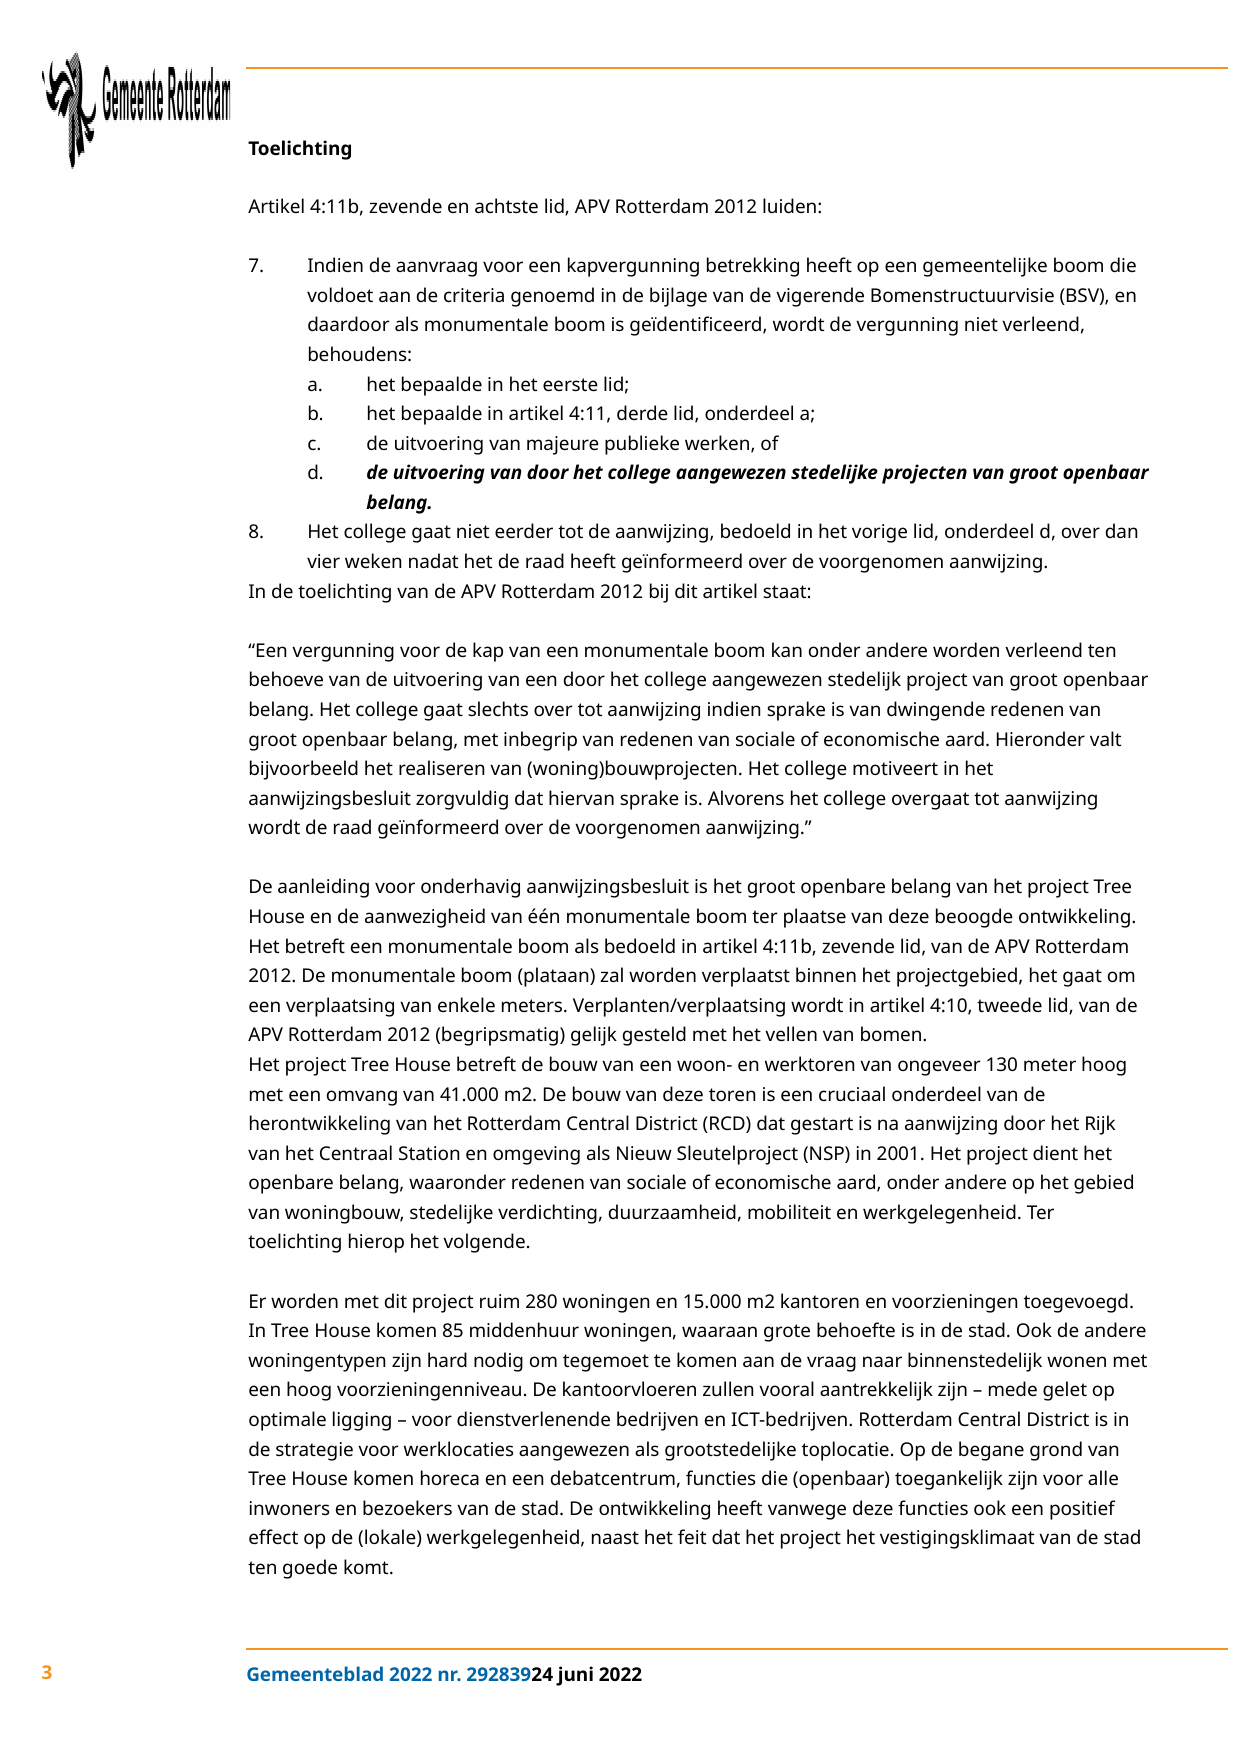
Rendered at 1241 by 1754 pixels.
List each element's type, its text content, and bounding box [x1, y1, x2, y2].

list Het college gaat niet eerder tot de aanwijzing, bedoeld in het vorige lid, onderdeel d, over dan vier weken nadat het de raad heeft geïnformeerd over de voorgenomen aanwijzing. [248, 519, 1152, 574]
text Er worden met dit project ruim 280 woningen en 15.000 m2 kantoren en voorzieningen toegevoegd. In Tree House komen 85 middenhuur woningen, waaraan grote behoefte is in de stad. Ook de andere woningentypen zijn hard nodig om tegemoet te komen aan de vraag naar binnenstedelijk wonen met een hoog voorzieningenniveau. De kantoorvloeren zullen vooral aantrekkelijk zijn – mede gelet op optimale ligging – voor dienstverlenende bedrijven en ICT-bedrijven. Rotterdam Central District is in de strategie voor werklocaties aangewezen als grootstedelijke toplocatie. Op de begane grond van Tree House komen horeca en een debatcentrum, functies die (openbaar) toegankelijk zijn voor alle inwoners en bezoekers van de stad. De ontwikkeling heeft vanwege deze functies ook een positief effect op de (lokale) werkgelegenheid, naast het feit dat het project het vestigingsklimaat van de stad ten goede komt. [248, 1288, 1152, 1580]
list de uitvoering van door het college aangewezen stedelijke projecten van groot openbaar belang. [307, 459, 1152, 515]
text Artikel 4:11b, zevende en achtste lid, APV Rotterdam 2012 luiden: [248, 193, 1152, 219]
list het bepaalde in artikel 4:11, derde lid, onderdeel a; [307, 400, 1152, 426]
text Het project Tree House betreft de bouw van een woon- en werktoren van ongeveer 130 meter hoog met een omvang van 41.000 m2. De bouw van deze toren is een cruciaal onderdeel van de herontwikkeling van het Rotterdam Central District (RCD) dat gestart is na aanwijzing door het Rijk van het Centraal Station en omgeving als Nieuw Sleutelproject (NSP) in 2001. Het project dient het openbare belang, waaronder redenen van sociale of economische aard, onder andere op het gebied van woningbouw, stedelijke verdichting, duurzaamheid, mobiliteit en werkgelegenheid. Ter toelichting hierop het volgende. [248, 1051, 1152, 1254]
list de uitvoering van majeure publieke werken, of [307, 430, 1152, 456]
picture [41, 47, 231, 172]
text De aanleiding voor onderhavig aanwijzingsbesluit is het groot openbare belang van het project Tree House en de aanwezigheid van één monumentale boom ter plaatse van deze beoogde ontwikkeling. Het betreft een monumentale boom als bedoeld in artikel 4:11b, zevende lid, van de APV Rotterdam 2012. De monumentale boom (plataan) zal worden verplaatst binnen het projectgebied, het gaat om een verplaatsing van enkele meters. Verplanten/verplaatsing wordt in artikel 4:10, tweede lid, van de APV Rotterdam 2012 (begripsmatig) gelijk gesteld met het vellen van bomen. [248, 874, 1152, 1047]
text “Een vergunning voor de kap van een monumentale boom kan onder andere worden verleend ten behoeve van de uitvoering van een door het college aangewezen stedelijk project van groot openbaar belang. Het college gaat slechts over tot aanwijzing indien sprake is van dwingende redenen van groot openbaar belang, met inbegrip van redenen van sociale of economische aard. Hieronder valt bijvoorbeeld het realiseren van (woning)bouwprojecten. Het college motiveert in het aanwijzingsbesluit zorgvuldig dat hiervan sprake is. Alvorens het college overgaat tot aanwijzing wordt de raad geïnformeerd over de voorgenomen aanwijzing.” [248, 637, 1152, 840]
text Toelichting [248, 124, 1152, 164]
list het bepaalde in het eerste lid; [307, 371, 1152, 396]
text In de toelichting van de APV Rotterdam 2012 bij dit artikel staat: [248, 578, 1152, 603]
list Indien de aanvraag voor een kapvergunning betrekking heeft op een gemeentelijke boom die voldoet aan de criteria genoemd in de bijlage van de vigerende Bomenstructuurvisie (BSV), en daardoor als monumentale boom is geïdentificeerd, wordt de vergunning niet verleend, behoudens: [248, 252, 1152, 367]
